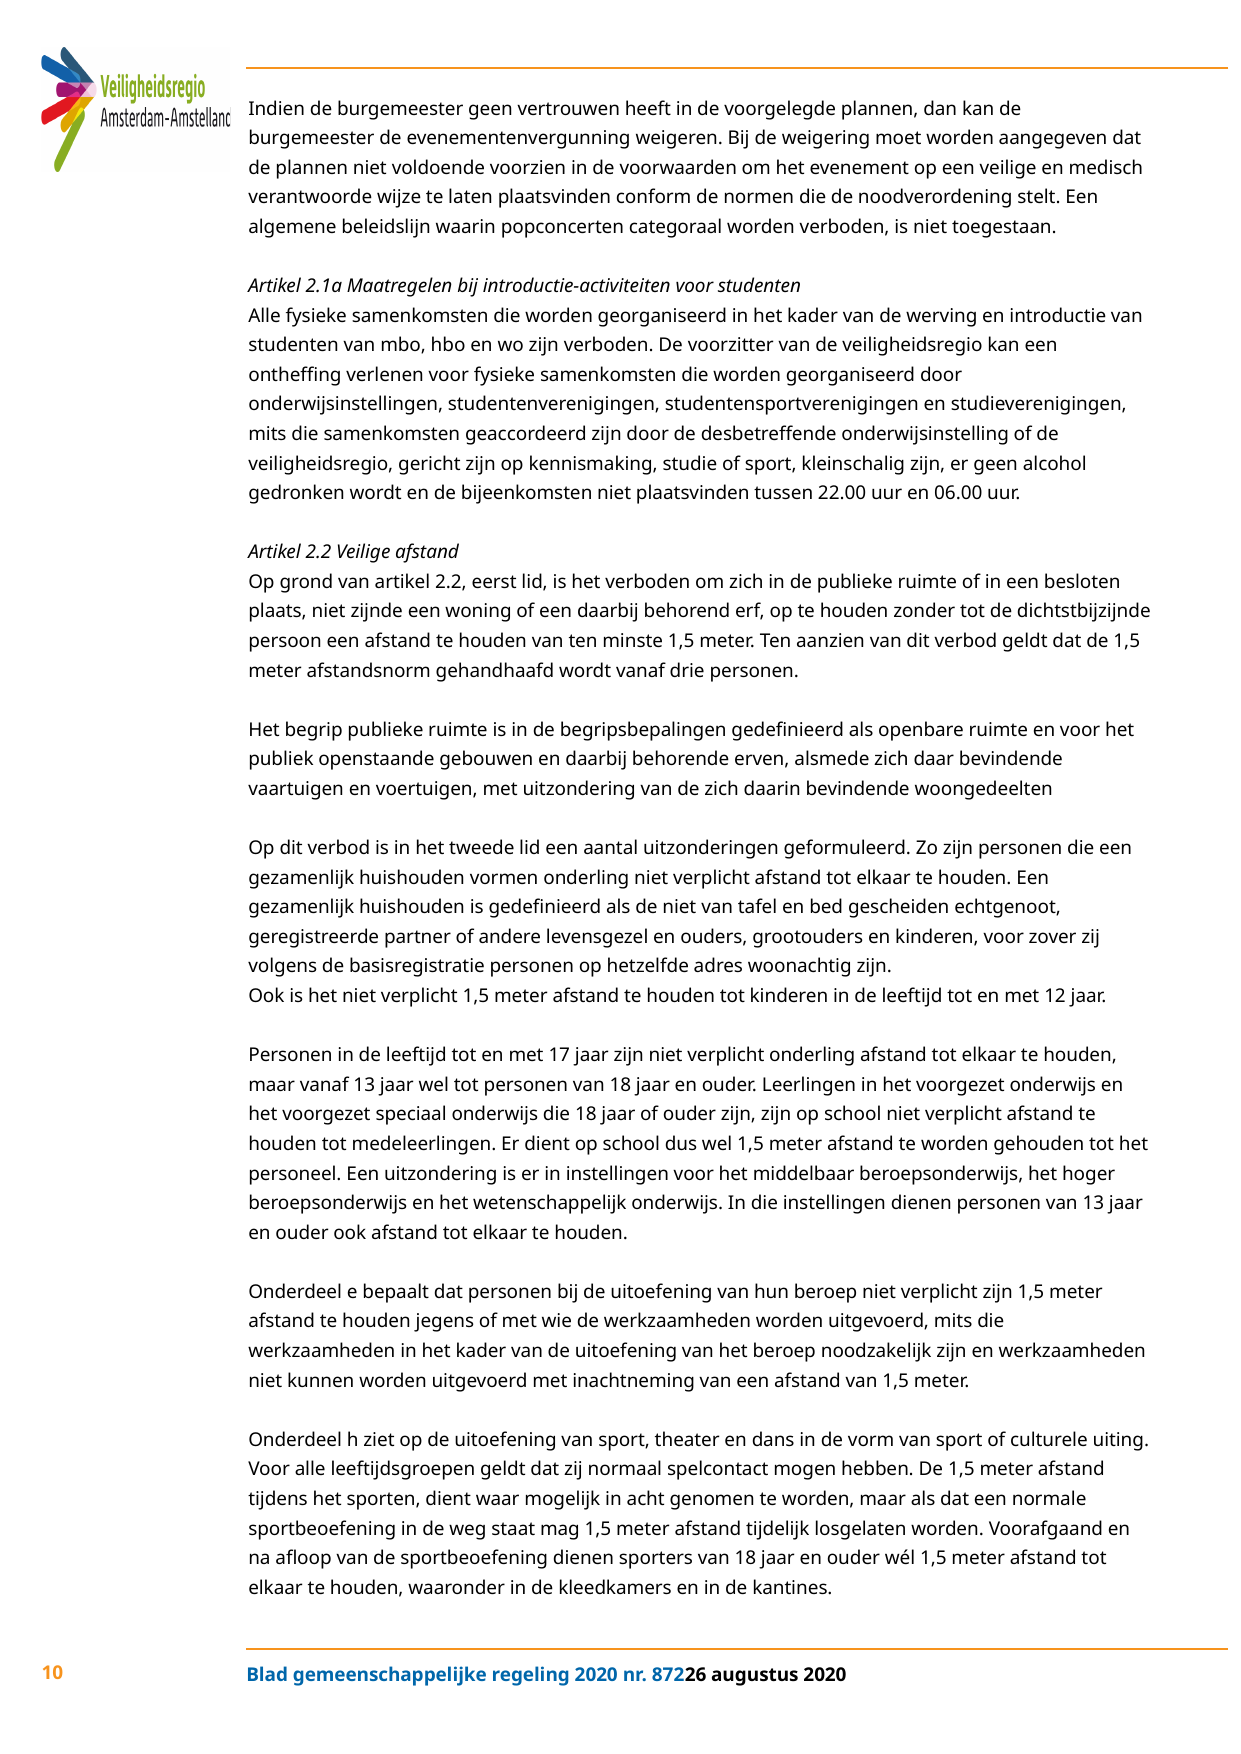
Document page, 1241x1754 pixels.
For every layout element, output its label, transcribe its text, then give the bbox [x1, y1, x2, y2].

text Onderdeel e bepaalt dat personen bij de uitoefening van hun beroep niet verplicht zijn 1,5 meter afstand te houden jegens of met wie de werkzaamheden worden uitgevoerd, mits die werkzaamheden in het kader van de uitoefening van het beroep noodzakelijk zijn en werkzaamheden niet kunnen worden uitgevoerd met inachtneming van een afstand van 1,5 meter. [248, 1278, 1152, 1393]
text Het begrip publieke ruimte is in de begripsbepalingen gedefinieerd als openbare ruimte en voor het publiek openstaande gebouwen en daarbij behorende erven, alsmede zich daar bevindende vaartuigen en voertuigen, met uitzondering van de zich daarin bevindende woongedeelten [248, 716, 1152, 801]
text Artikel 2.1a Maatregelen bij introductie-activiteiten voor studenten [248, 272, 1152, 298]
text Alle fysieke samenkomsten die worden georganiseerd in het kader van de werving en introductie van studenten van mbo, hbo en wo zijn verboden. De voorzitter van de veiligheidsregio kan een ontheffing verlenen voor fysieke samenkomsten die worden georganiseerd door onderwijsinstellingen, studentenverenigingen, studentensportverenigingen en studieverenigingen, mits die samenkomsten geaccordeerd zijn door de desbetreffende onderwijsinstelling of de veiligheidsregio, gericht zijn op kennismaking, studie of sport, kleinschalig zijn, er geen alcohol gedronken wordt en de bijeenkomsten niet plaatsvinden tussen 22.00 uur en 06.00 uur. [248, 302, 1152, 505]
text Indien de burgemeester geen vertrouwen heeft in de voorgelegde plannen, dan kan de burgemeester de evenementenvergunning weigeren. Bij de weigering moet worden aangegeven dat de plannen niet voldoende voorzien in de voorwaarden om het evenement op een veilige en medisch verantwoorde wijze te laten plaatsvinden conform de normen die de noodverordening stelt. Een algemene beleidslijn waarin popconcerten categoraal worden verboden, is niet toegestaan. [248, 95, 1152, 239]
text Ook is het niet verplicht 1,5 meter afstand te houden tot kinderen in de leeftijd tot en met 12 jaar. [248, 982, 1152, 1008]
text Onderdeel h ziet op de uitoefening van sport, theater en dans in de vorm van sport of culturele uiting. Voor alle leeftijdsgroepen geldt dat zij normaal spelcontact mogen hebben. De 1,5 meter afstand tijdens het sporten, dient waar mogelijk in acht genomen te worden, maar als dat een normale sportbeoefening in de weg staat mag 1,5 meter afstand tijdelijk losgelaten worden. Voorafgaand en na afloop van de sportbeoefening dienen sporters van 18 jaar en ouder wél 1,5 meter afstand tot elkaar te houden, waaronder in de kleedkamers en in de kantines. [248, 1426, 1152, 1600]
text Artikel 2.2 Veilige afstand [248, 538, 1152, 564]
text Op grond van artikel 2.2, eerst lid, is het verboden om zich in de publieke ruimte of in een besloten plaats, niet zijnde een woning of een daarbij behorend erf, op te houden zonder tot de dichtstbijzijnde persoon een afstand te houden van ten minste 1,5 meter. Ten aanzien van dit verbod geldt dat de 1,5 meter afstandsnorm gehandhaafd wordt vanaf drie personen. [248, 568, 1152, 683]
text Op dit verbod is in het tweede lid een aantal uitzonderingen geformuleerd. Zo zijn personen die een gezamenlijk huishouden vormen onderling niet verplicht afstand tot elkaar te houden. Een gezamenlijk huishouden is gedefinieerd als de niet van tafel en bed gescheiden echtgenoot, geregistreerde partner of andere levensgezel en ouders, grootouders en kinderen, voor zover zij volgens de basisregistratie personen op hetzelfde adres woonachtig zijn. [248, 834, 1152, 978]
picture [41, 47, 231, 172]
text Personen in de leeftijd tot en met 17 jaar zijn niet verplicht onderling afstand tot elkaar te houden, maar vanaf 13 jaar wel tot personen van 18 jaar en ouder. Leerlingen in het voorgezet onderwijs en het voorgezet speciaal onderwijs die 18 jaar of ouder zijn, zijn op school niet verplicht afstand te houden tot medeleerlingen. Er dient op school dus wel 1,5 meter afstand te worden gehouden tot het personeel. Een uitzondering is er in instellingen voor het middelbaar beroepsonderwijs, het hoger beroepsonderwijs en het wetenschappelijk onderwijs. In die instellingen dienen personen van 13 jaar en ouder ook afstand tot elkaar te houden. [248, 1041, 1152, 1245]
